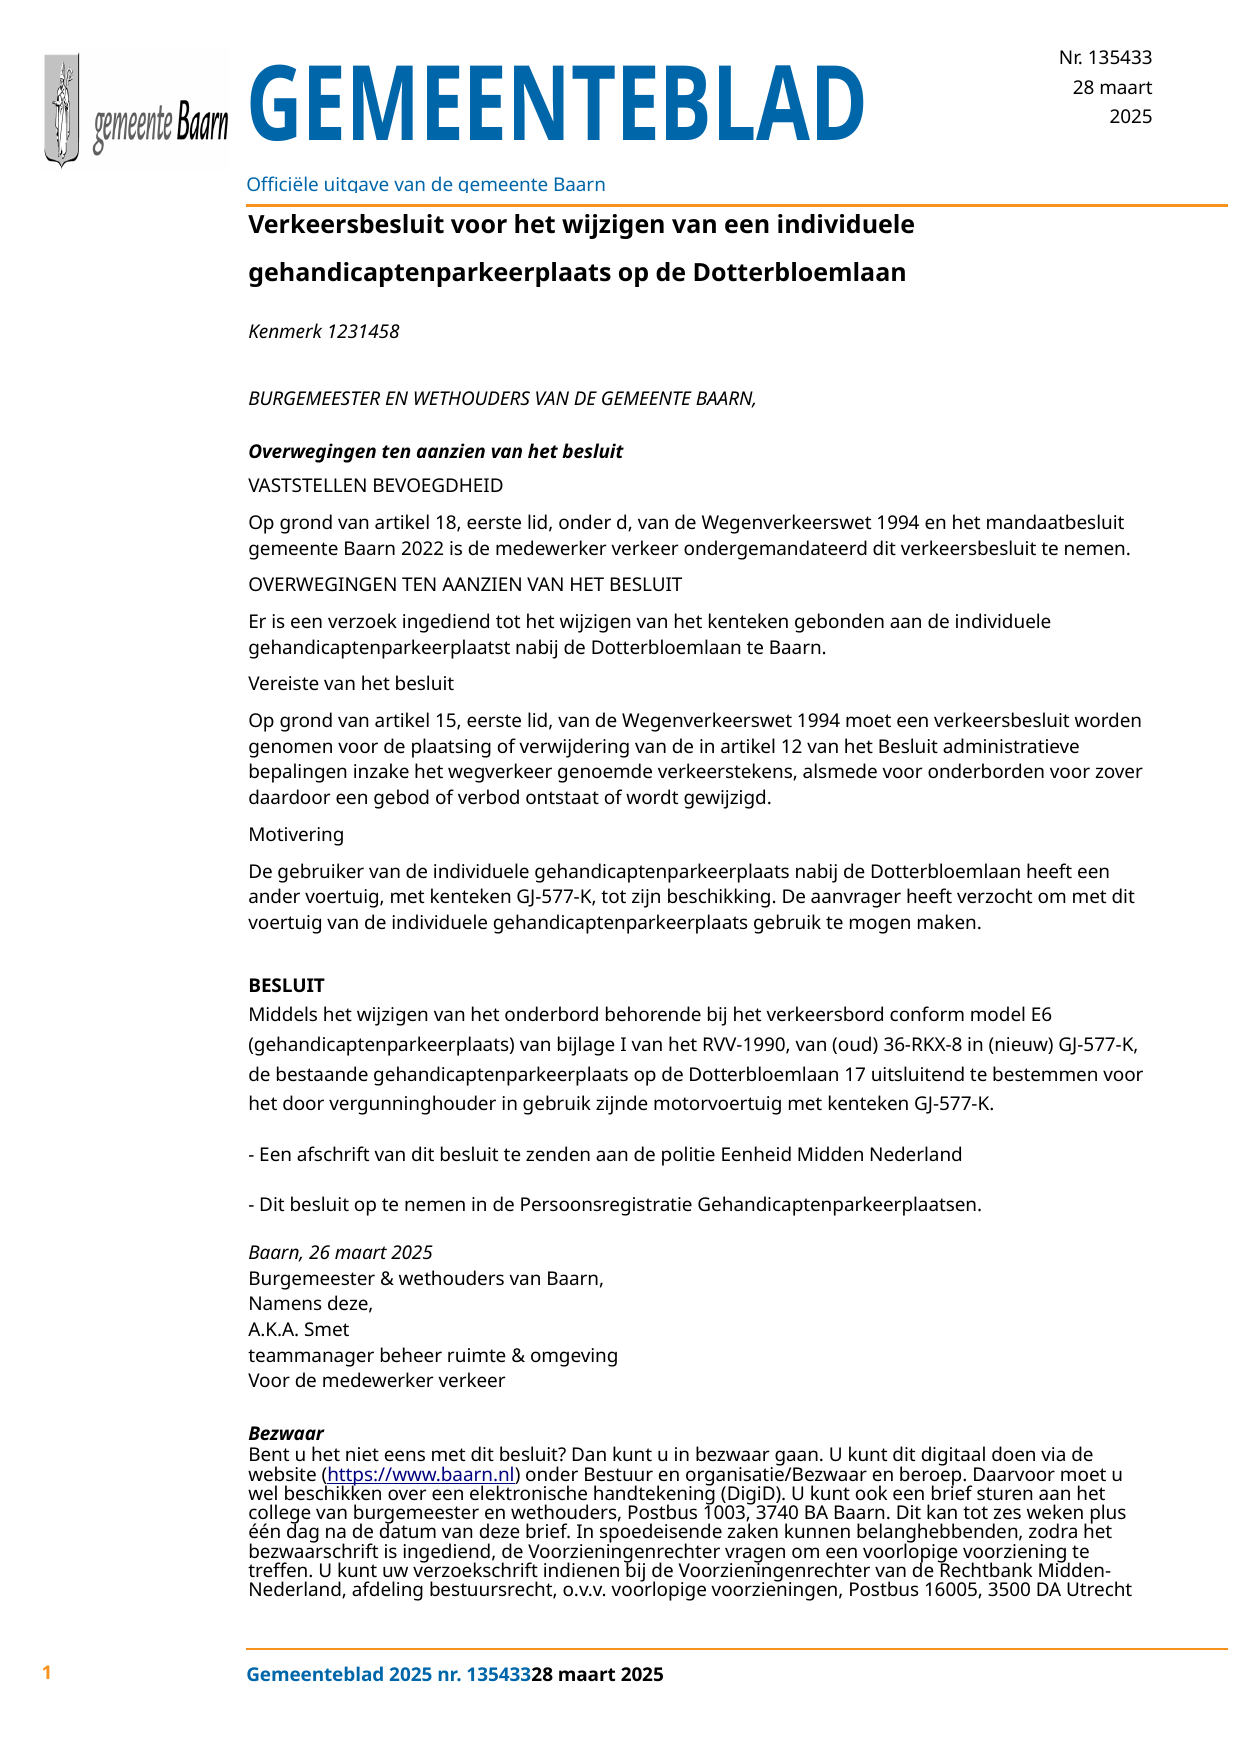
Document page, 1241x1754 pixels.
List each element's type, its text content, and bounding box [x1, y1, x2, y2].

text Bezwaar [248, 1421, 1152, 1446]
text Er is een verzoek ingediend tot het wijzigen van het kenteken gebonden aan de individuele gehandicaptenparkeerplaatst nabij de Dotterbloemlaan te Baarn. [248, 608, 1152, 660]
text Op grond van artikel 18, eerste lid, onder d, van de Wegenverkeerswet 1994 en het mandaatbesluit gemeente Baarn 2022 is de medewerker verkeer ondergemandateerd dit verkeersbesluit te nemen. [248, 509, 1152, 561]
text Baarn, 26 maart 2025 [248, 1239, 1152, 1265]
text Motivering [248, 821, 1152, 847]
text - Dit besluit op te nemen in de Persoonsregistratie Gehandicaptenparkeerplaatsen. [248, 1191, 1152, 1217]
text OVERWEGINGEN TEN AANZIEN VAN HET BESLUIT [248, 572, 1152, 597]
text teammanager beheer ruimte & omgeving [248, 1342, 1152, 1368]
text Burgemeester & wethouders van Baarn, [248, 1265, 1152, 1290]
text Voor de medewerker verkeer [248, 1368, 1152, 1393]
text Middels het wijzigen van het onderbord behorende bij het verkeersbord conform model E6 (gehandicaptenparkeerplaats) van bijlage I van het RVV-1990, van (oud) 36-RKX-8 in (nieuw) GJ-577-K, de bestaande gehandicaptenparkeerplaats op de Dotterbloemlaan 17 uitsluitend te bestemmen voor het door vergunninghouder in gebruik zijnde motorvoertuig met kenteken GJ-577-K. [248, 1002, 1152, 1116]
text Verkeersbesluit voor het wijzigen van een individuele gehandicaptenparkeerplaats op de Dotterbloemlaan [248, 207, 1152, 288]
picture [41, 47, 231, 172]
text Overwegingen ten aanzien van het besluit [248, 438, 1152, 464]
text VASTSTELLEN BEVOEGDHEID [248, 472, 1152, 498]
text - Een afschrift van dit besluit te zenden aan de politie Eenheid Midden Nederland [248, 1141, 1152, 1166]
text Kenmerk 1231458 [248, 318, 1152, 344]
text A.K.A. Smet [248, 1316, 1152, 1342]
text Namens deze, [248, 1290, 1152, 1316]
text BESLUIT [248, 972, 1152, 998]
text BURGEMEESTER EN WETHOUDERS VAN DE GEMEENTE BAARN, [248, 386, 1152, 411]
text De gebruiker van de individuele gehandicaptenparkeerplaats nabij de Dotterbloemlaan heeft een ander voertuig, met kenteken GJ-577-K, tot zijn beschikking. De aanvrager heeft verzocht om met dit voertuig van de individuele gehandicaptenparkeerplaats gebruik te mogen maken. [248, 858, 1152, 935]
text Bent u het niet eens met dit besluit? Dan kunt u in bezwaar gaan. U kunt dit digitaal doen via de website (https://www.baarn.nl) onder Bestuur en organisatie/Bezwaar en beroep. Daarvoor moet u wel beschikken over een elektronische handtekening (DigiD). U kunt ook een brief sturen aan het college van burgemeester en wethouders, Postbus 1003, 3740 BA Baarn. Dit kan tot zes weken plus één dag na de datum van deze brief. In spoedeisende zaken kunnen belanghebbenden, zodra het bezwaarschrift is ingediend, de Voorzieningenrechter vragen om een voorlopige voorziening te treffen. U kunt uw verzoekschrift indienen bij de Voorzieningenrechter van de Rechtbank Midden-Nederland, afdeling bestuursrecht, o.v.v. voorlopige voorzieningen, Postbus 16005, 3500 DA Utrecht [248, 1446, 1152, 1600]
text Vereiste van het besluit [248, 671, 1152, 696]
text Op grond van artikel 15, eerste lid, van de Wegenverkeerswet 1994 moet een verkeersbesluit worden genomen voor de plaatsing of verwijdering van de in artikel 12 van het Besluit administratieve bepalingen inzake het wegverkeer genoemde verkeerstekens, alsmede voor onderborden voor zover daardoor een gebod of verbod ontstaat of wordt gewijzigd. [248, 707, 1152, 810]
